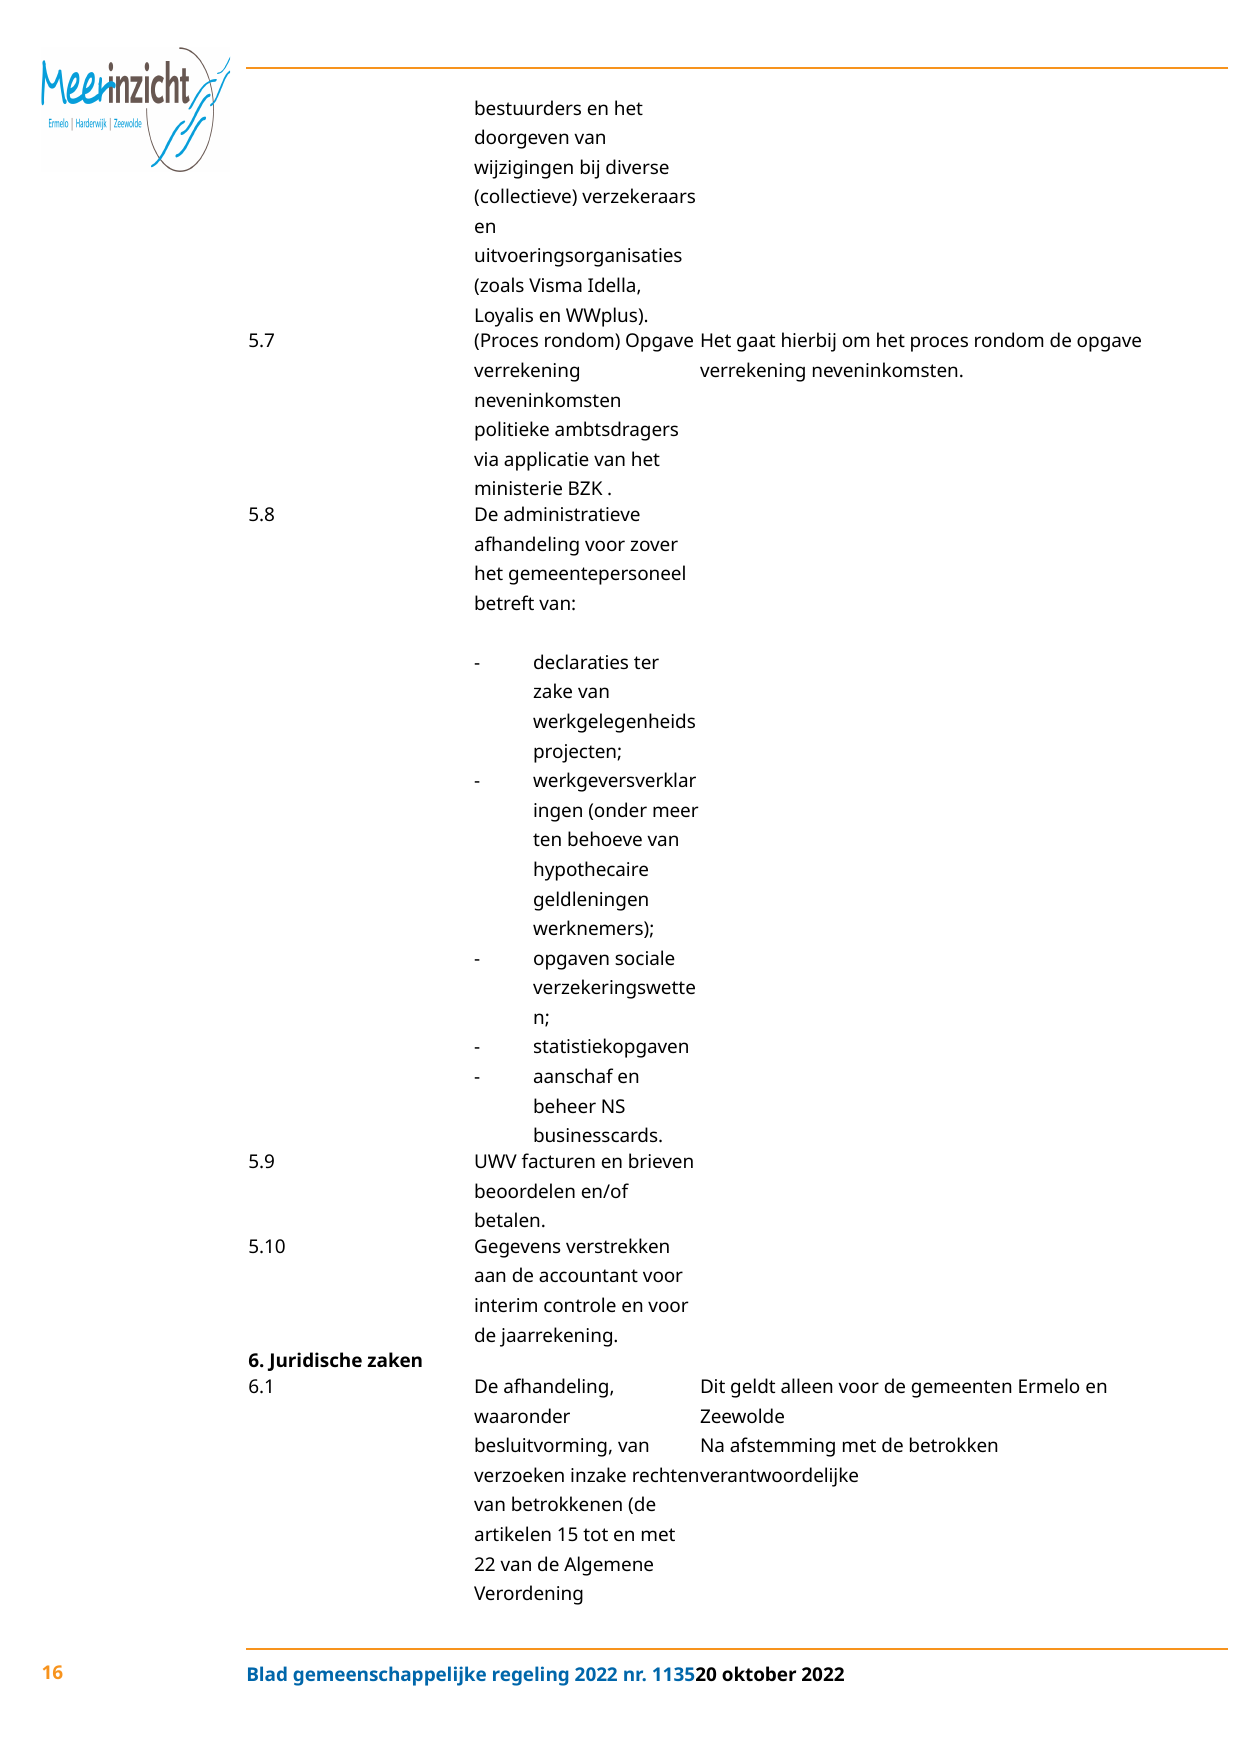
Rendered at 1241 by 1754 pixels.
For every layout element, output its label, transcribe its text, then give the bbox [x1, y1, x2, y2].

table_cell 5.7 [248, 328, 474, 501]
table_cell [700, 501, 1152, 1148]
table_cell (Proces rondom) Opgave verrekening neveninkomsten politieke ambtsdragers via applicatie van het ministerie BZK . [474, 328, 700, 501]
table_cell 6. Juridische zaken [248, 1348, 1152, 1373]
table_cell De afhandeling, waaronder besluitvorming, van verzoeken inzake rechten van betrokkenen (de artikelen 15 tot en met 22 van de Algemene Verordening [474, 1373, 700, 1606]
picture [41, 47, 231, 172]
table_cell 5.10 [248, 1233, 474, 1348]
table_cell Het gaat hierbij om het proces rondom de opgave verrekening neveninkomsten. [700, 328, 1152, 501]
table_cell UWV facturen en brieven beoordelen en/of betalen. [474, 1148, 700, 1233]
table_cell [700, 95, 1152, 328]
table_cell bestuurders en het doorgeven van wijzigingen bij diverse (collectieve) verzekeraars en uitvoeringsorganisaties (zoals Visma Idella, Loyalis en WWplus). [474, 95, 700, 328]
table_cell 5.8 [248, 501, 474, 1148]
table_cell [248, 95, 474, 328]
table_cell 5.9 [248, 1148, 474, 1233]
table_cell 6.1 [248, 1373, 474, 1606]
table_cell Gegevens verstrekken aan de accountant voor interim controle en voor de jaarrekening. [474, 1233, 700, 1348]
table_cell [700, 1233, 1152, 1348]
table_cell [700, 1148, 1152, 1233]
table_cell Dit geldt alleen voor de gemeenten Ermelo en Zeewolde Na afstemming met de betrokken verantwoordelijke [700, 1373, 1152, 1606]
table_cell De administratieve afhandeling voor zover het gemeentepersoneel betreft van: declaraties ter zake van werkgelegenheidsprojecten; werkgeversverklaringen (onder meer ten behoeve van hypothecaire geldleningen werknemers); opgaven sociale verzekeringswetten; statistiekopgaven aanschaf en beheer NS businesscards. [474, 501, 700, 1148]
